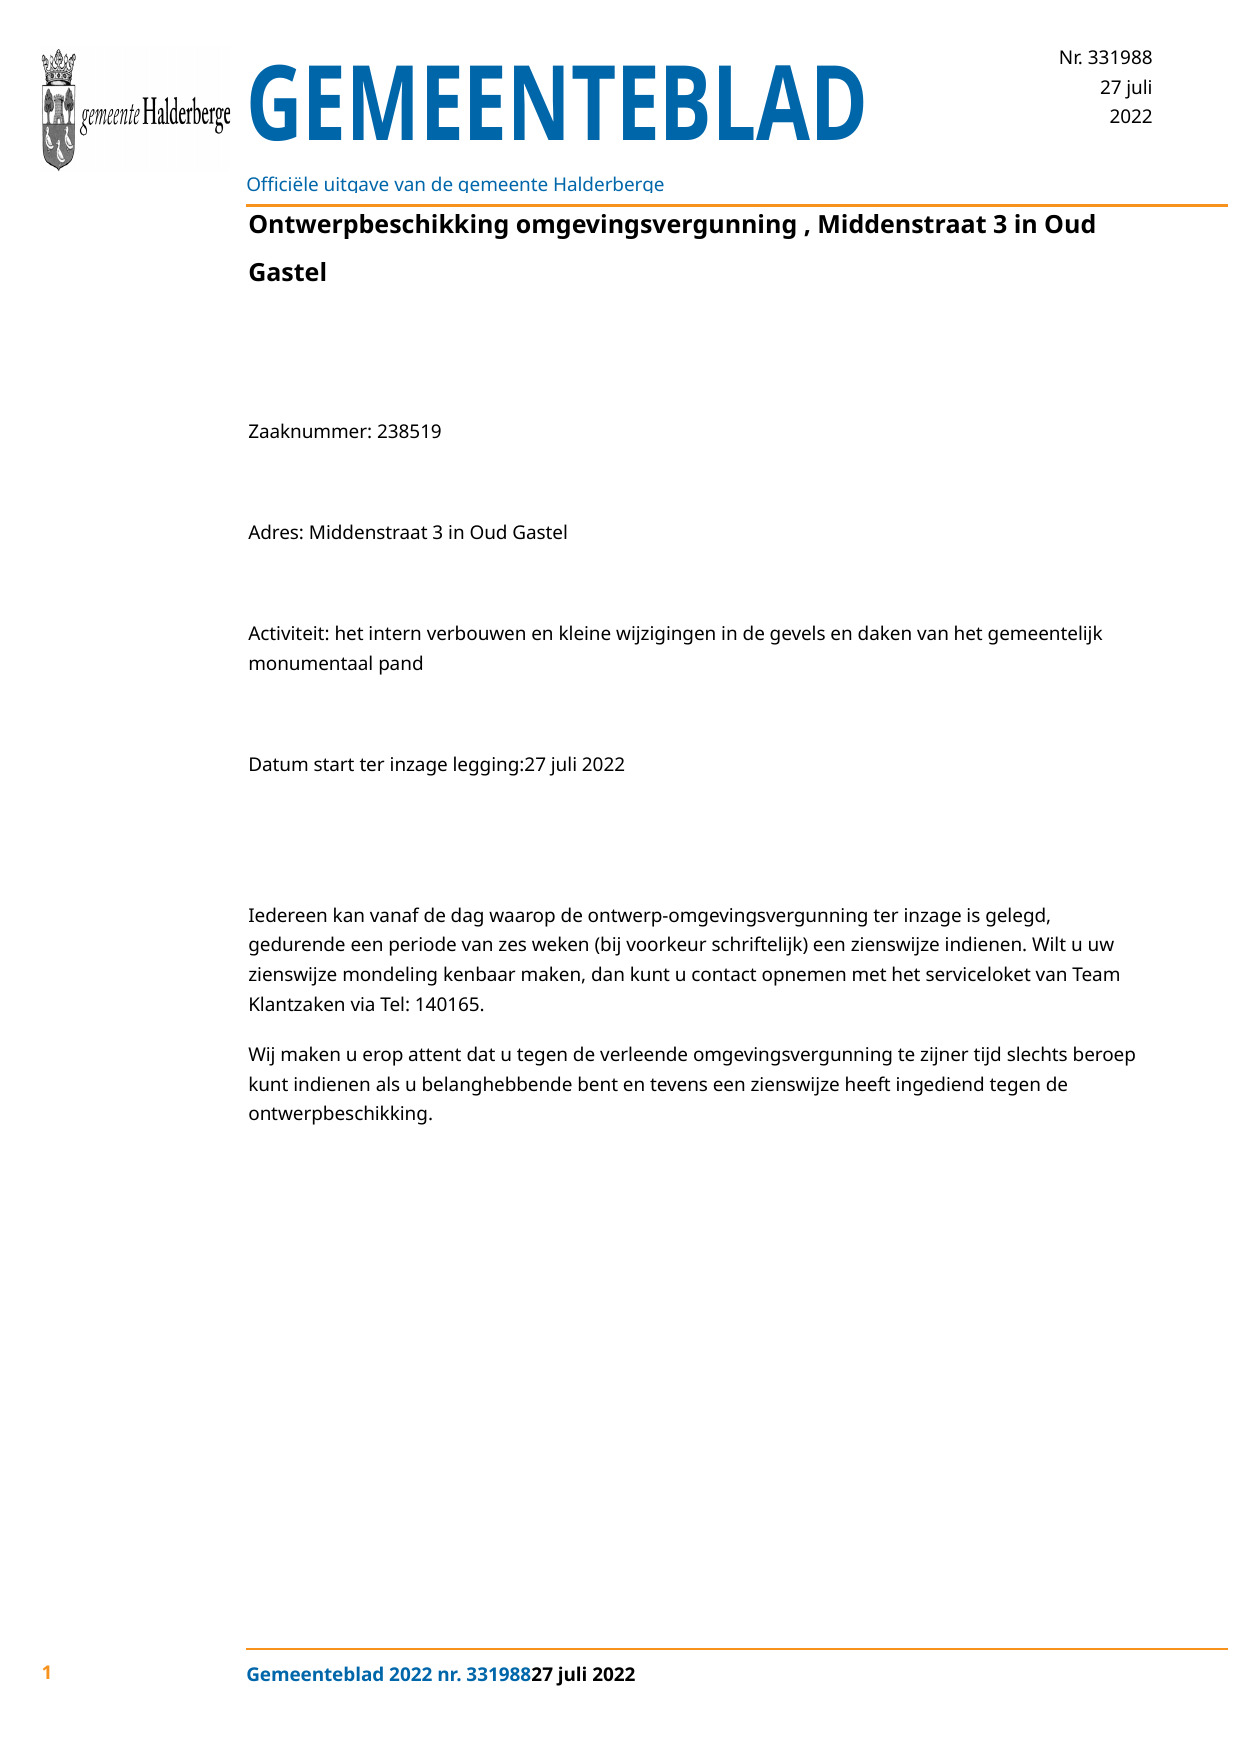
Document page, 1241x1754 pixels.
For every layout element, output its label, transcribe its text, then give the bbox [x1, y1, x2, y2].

text Wij maken u erop attent dat u tegen de verleende omgevingsvergunning te zijner tijd slechts beroep kunt indienen als u belanghebbende bent en tevens een zienswijze heeft ingediend tegen de ontwerpbeschikking. [248, 1041, 1152, 1126]
text Activiteit: het intern verbouwen en kleine wijzigingen in de gevels en daken van het gemeentelijk monumentaal pand [248, 620, 1152, 676]
text Zaaknummer: 238519 [248, 419, 1152, 444]
text Ontwerpbeschikking omgevingsvergunning , Middenstraat 3 in Oud Gastel [248, 207, 1152, 288]
text Iedereen kan vanaf de dag waarop de ontwerp-omgevingsvergunning ter inzage is gelegd, gedurende een periode van zes weken (bij voorkeur schriftelijk) een zienswijze indienen. Wilt u uw zienswijze mondeling kenbaar maken, dan kunt u contact opnemen met het serviceloket van Team Klantzaken via Tel: 140165. [248, 902, 1152, 1017]
text Adres: Middenstraat 3 in Oud Gastel [248, 519, 1152, 545]
picture [41, 47, 231, 172]
text Datum start ter inzage legging:27 juli 2022 [248, 751, 1152, 777]
